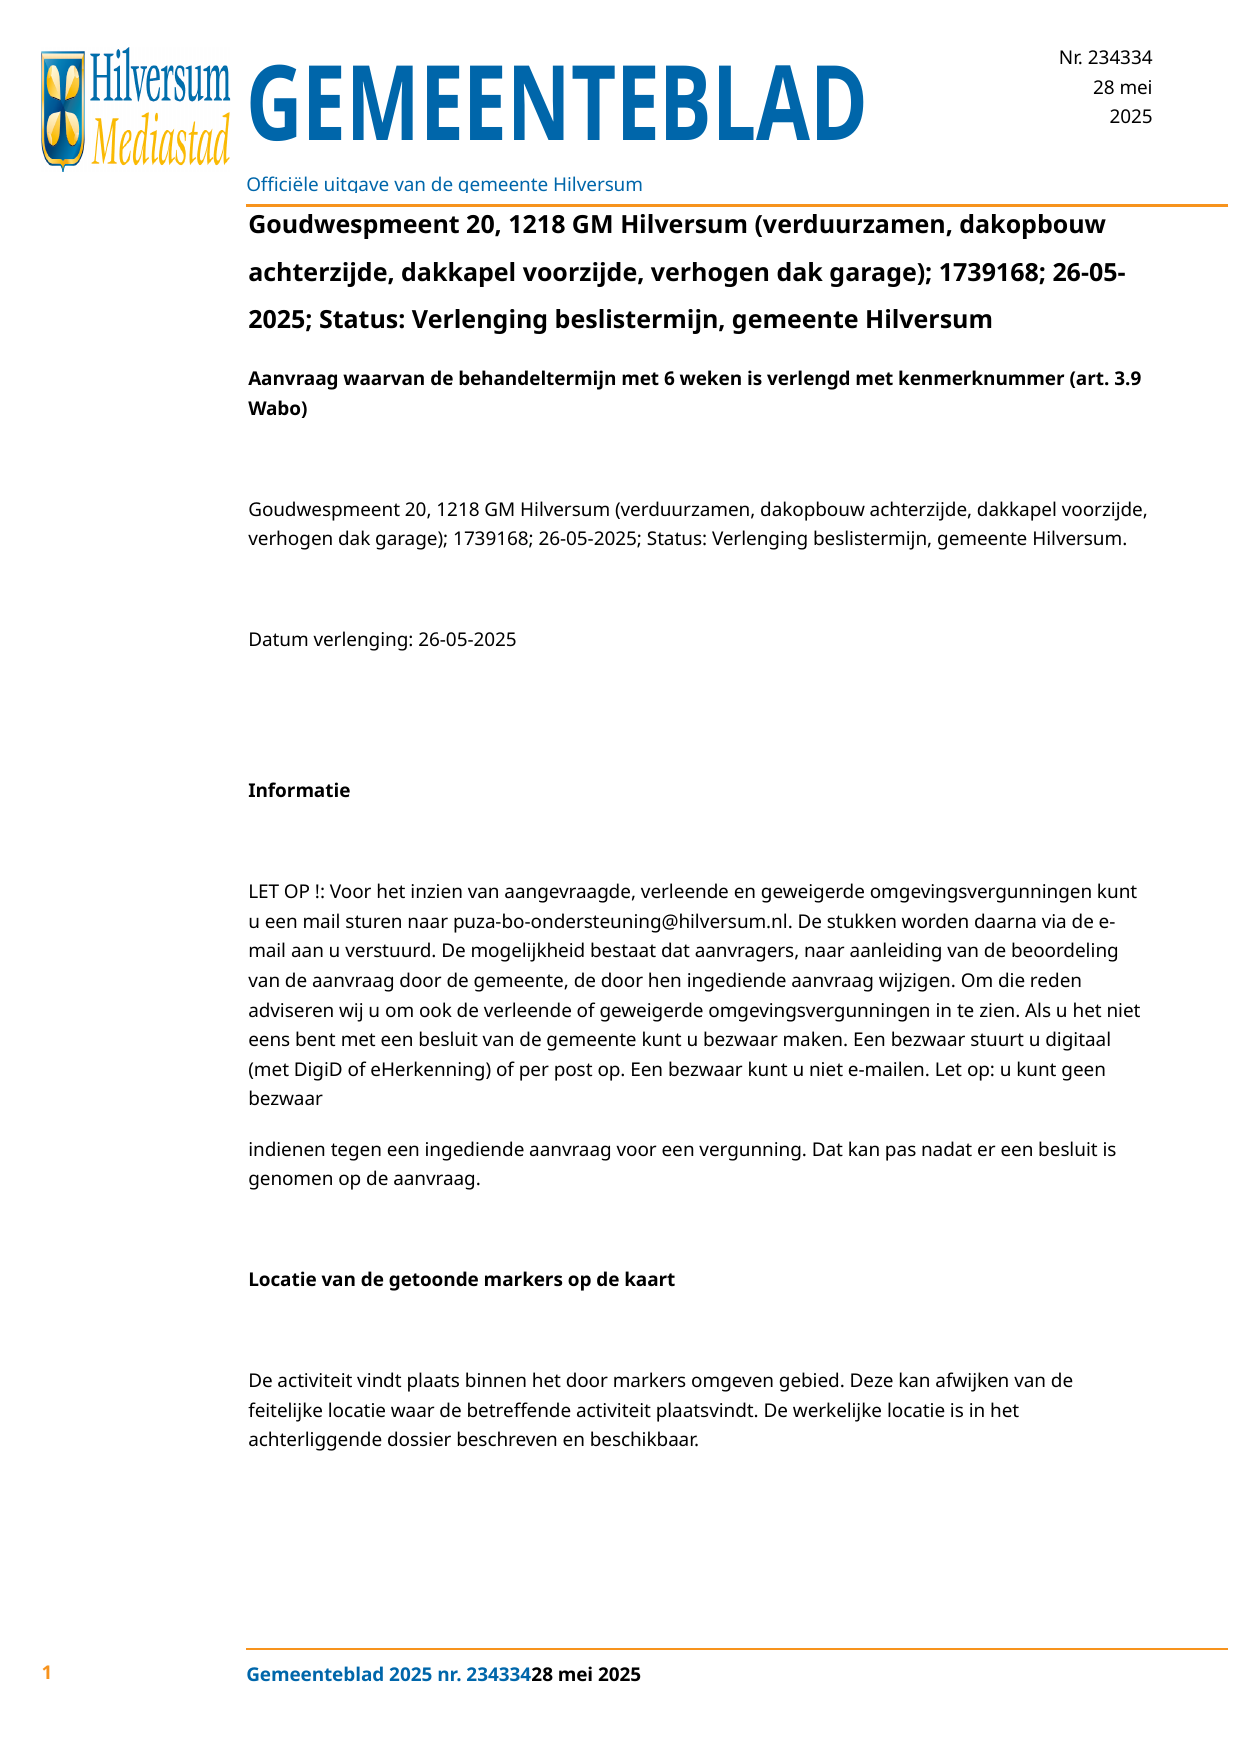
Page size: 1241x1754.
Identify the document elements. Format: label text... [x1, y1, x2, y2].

text Informatie [248, 778, 1152, 803]
text Aanvraag waarvan de behandeltermijn met 6 weken is verlengd met kenmerknummer (art. 3.9 Wabo) [248, 366, 1152, 421]
text LET OP !: Voor het inzien van aangevraagde, verleende en geweigerde omgevingsvergunningen kunt u een mail sturen naar puza-bo-ondersteuning@hilversum.nl. De stukken worden daarna via de e-mail aan u verstuurd. De mogelijkheid bestaat dat aanvragers, naar aanleiding van de beoordeling van de aanvraag door de gemeente, de door hen ingediende aanvraag wijzigen. Om die reden adviseren wij u om ook de verleende of geweigerde omgevingsvergunningen in te zien. Als u het niet eens bent met een besluit van de gemeente kunt u bezwaar maken. Een bezwaar stuurt u digitaal (met DigiD of eHerkenning) of per post op. Een bezwaar kunt u niet e-mailen. Let op: u kunt geen bezwaar [248, 878, 1152, 1111]
text De activiteit vindt plaats binnen het door markers omgeven gebied. Deze kan afwijken van de feitelijke locatie waar de betreffende activiteit plaatsvindt. De werkelijke locatie is in het achterliggende dossier beschreven en beschikbaar. [248, 1367, 1152, 1452]
picture [41, 47, 231, 172]
text Goudwespmeent 20, 1218 GM Hilversum (verduurzamen, dakopbouw achterzijde, dakkapel voorzijde, verhogen dak garage); 1739168; 26-05-2025; Status: Verlenging beslistermijn, gemeente Hilversum [248, 207, 1152, 336]
text Datum verlenging: 26-05-2025 [248, 626, 1152, 652]
text Locatie van de getoonde markers op de kaart [248, 1266, 1152, 1292]
text indienen tegen een ingediende aanvraag voor een vergunning. Dat kan pas nadat er een besluit is genomen op de aanvraag. [248, 1136, 1152, 1191]
text Goudwespmeent 20, 1218 GM Hilversum (verduurzamen, dakopbouw achterzijde, dakkapel voorzijde, verhogen dak garage); 1739168; 26-05-2025; Status: Verlenging beslistermijn, gemeente Hilversum. [248, 496, 1152, 551]
